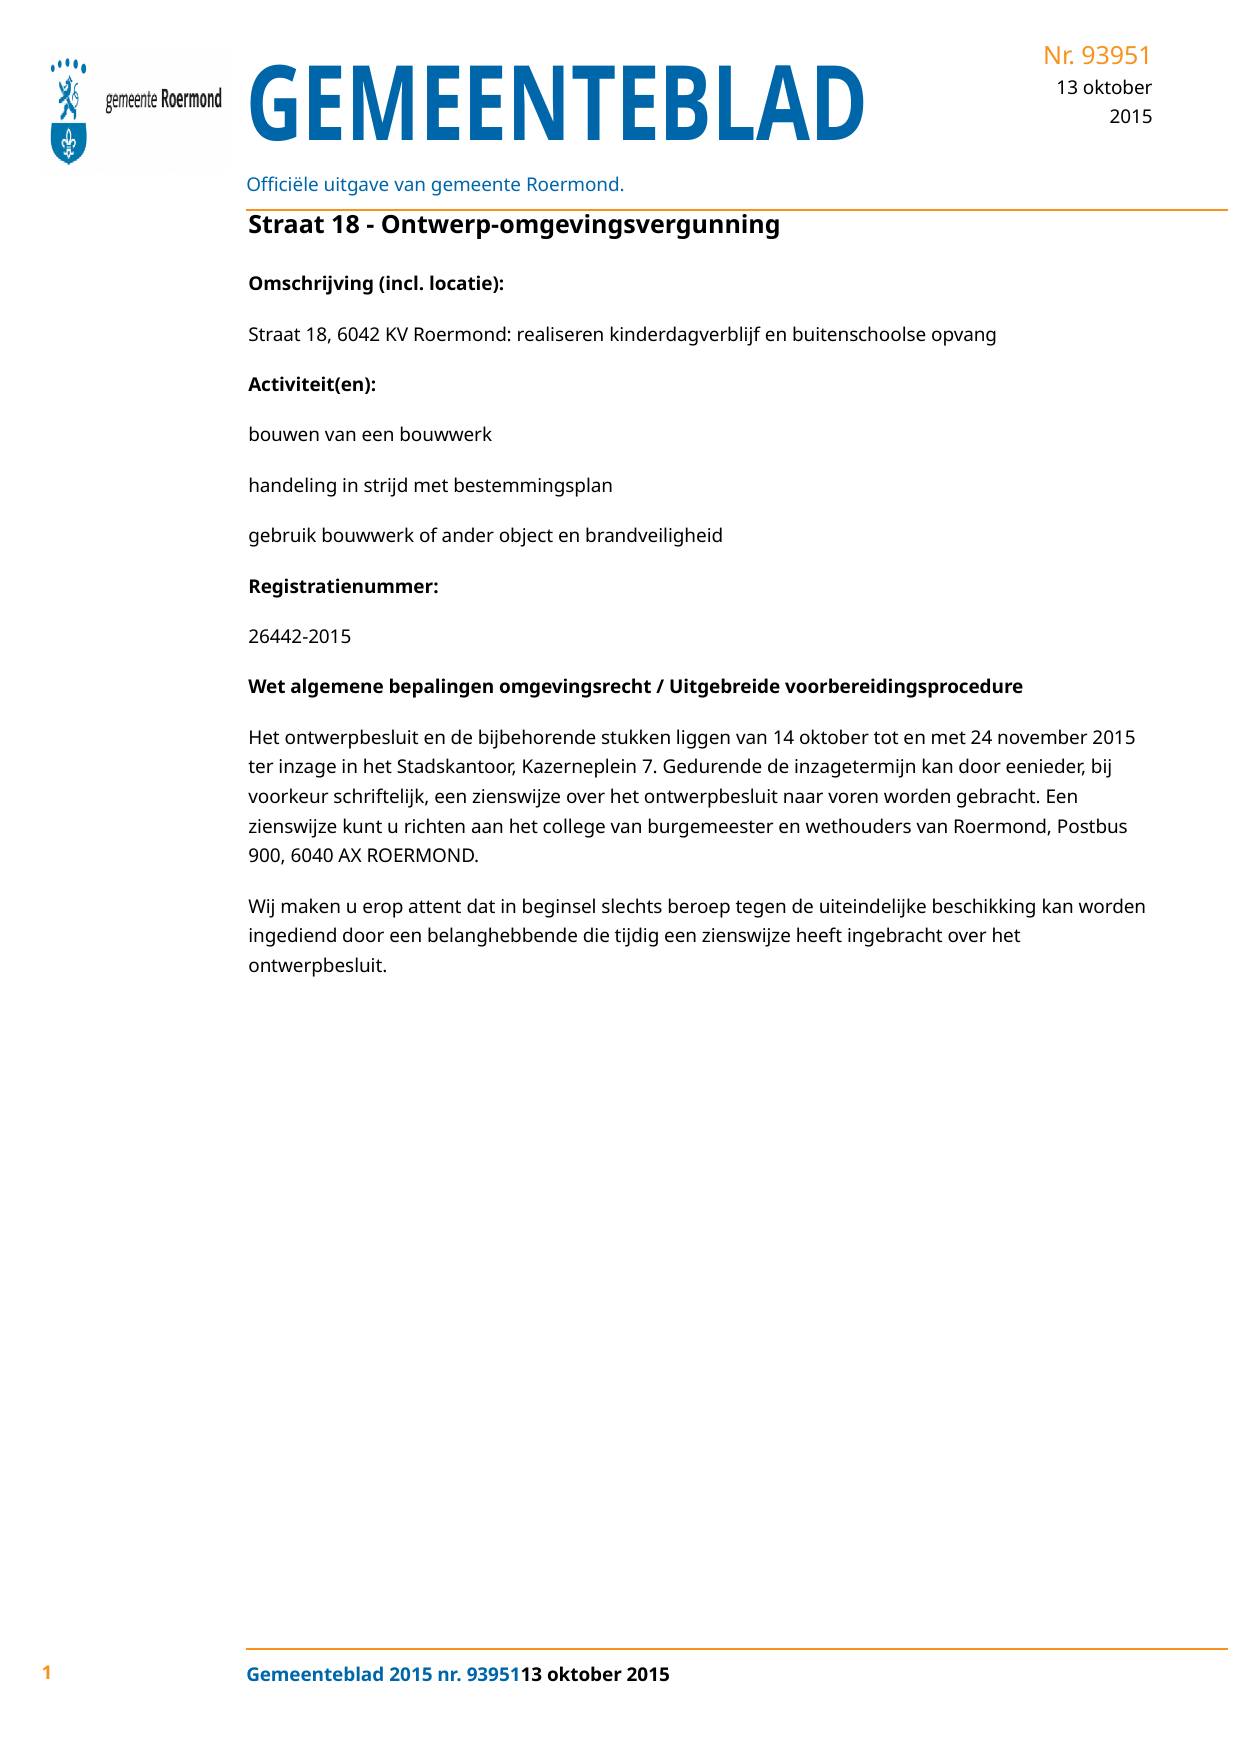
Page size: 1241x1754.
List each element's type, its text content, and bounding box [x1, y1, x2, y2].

text Straat 18 - Ontwerp-omgevingsvergunning [248, 211, 1152, 241]
text Omschrijving (incl. locatie): [248, 270, 1152, 296]
text bouwen van een bouwwerk [248, 422, 1152, 447]
text Het ontwerpbesluit en de bijbehorende stukken liggen van 14 oktober tot en met 24 november 2015 ter inzage in het Stadskantoor, Kazerneplein 7. Gedurende de inzagetermijn kan door eenieder, bij voorkeur schriftelijk, een zienswijze over het ontwerpbesluit naar voren worden gebracht. Een zienswijze kunt u richten aan het college van burgemeester en wethouders van Roermond, Postbus 900, 6040 AX ROERMOND. [248, 724, 1152, 868]
text handeling in strijd met bestemmingsplan [248, 472, 1152, 498]
text Registratienummer: [248, 573, 1152, 598]
text Straat 18, 6042 KV Roermond: realiseren kinderdagverblijf en buitenschoolse opvang [248, 321, 1152, 346]
text Activiteit(en): [248, 371, 1152, 397]
picture [41, 47, 231, 172]
text gebruik bouwwerk of ander object en brandveiligheid [248, 522, 1152, 548]
text 26442-2015 [248, 623, 1152, 649]
text Wet algemene bepalingen omgevingsrecht / Uitgebreide voorbereidingsprocedure [248, 674, 1152, 699]
text Wij maken u erop attent dat in beginsel slechts beroep tegen de uiteindelijke beschikking kan worden ingediend door een belanghebbende die tijdig een zienswijze heeft ingebracht over het ontwerpbesluit. [248, 893, 1152, 978]
